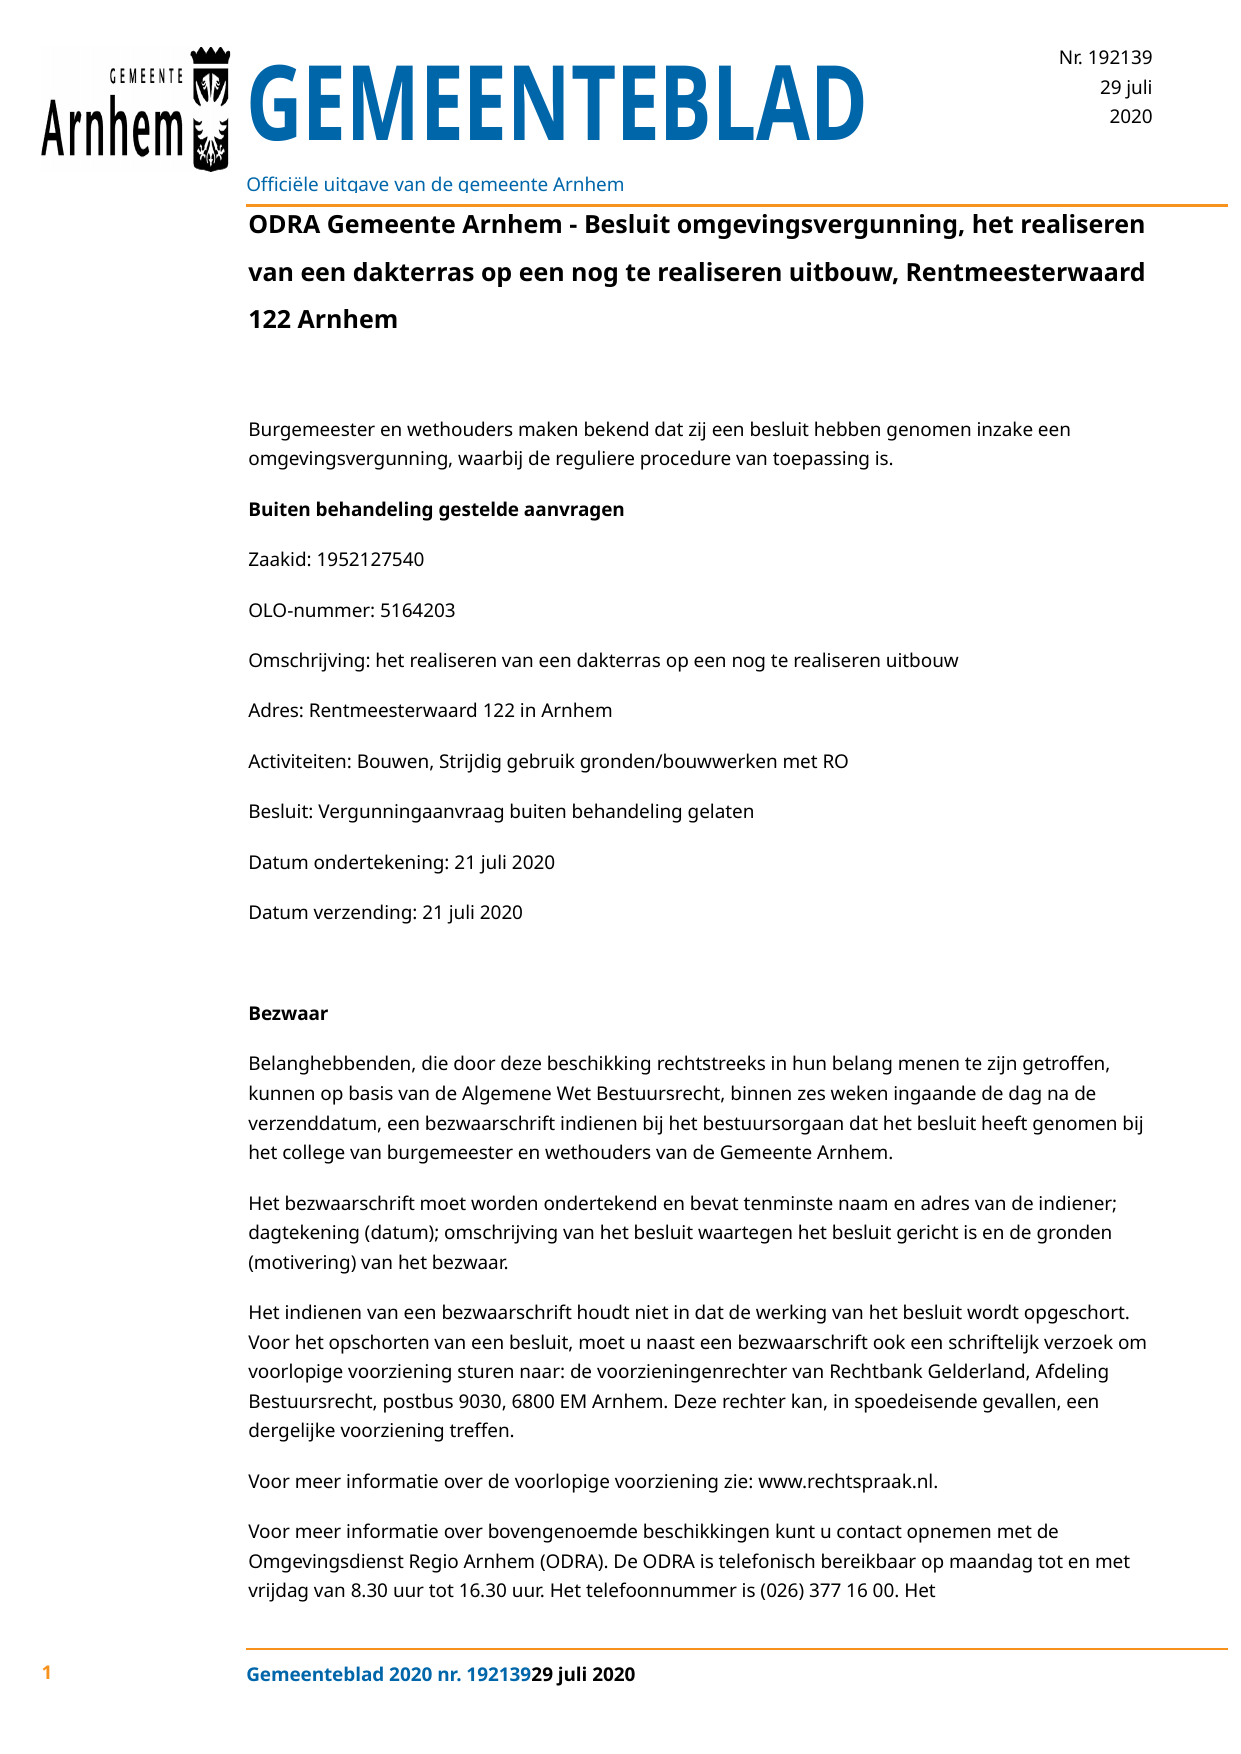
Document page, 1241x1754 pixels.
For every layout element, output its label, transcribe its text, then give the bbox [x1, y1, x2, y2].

text Besluit: Vergunningaanvraag buiten behandeling gelaten [248, 798, 1152, 824]
text Omschrijving: het realiseren van een dakterras op een nog te realiseren uitbouw [248, 647, 1152, 673]
text Adres: Rentmeesterwaard 122 in Arnhem [248, 698, 1152, 723]
text ODRA Gemeente Arnhem - Besluit omgevingsvergunning, het realiseren van een dakterras op een nog te realiseren uitbouw, Rentmeesterwaard 122 Arnhem [248, 207, 1152, 336]
text Burgemeester en wethouders maken bekend dat zij een besluit hebben genomen inzake een omgevingsvergunning, waarbij de reguliere procedure van toepassing is. [248, 416, 1152, 471]
text Het bezwaarschrift moet worden ondertekend en bevat tenminste naam en adres van de indiener; dagtekening (datum); omschrijving van het besluit waartegen het besluit gericht is en de gronden (motivering) van het bezwaar. [248, 1190, 1152, 1274]
text Bezwaar [248, 1000, 1152, 1026]
text Buiten behandeling gestelde aanvragen [248, 496, 1152, 522]
picture [41, 47, 231, 172]
text Belanghebbenden, die door deze beschikking rechtstreeks in hun belang menen te zijn getroffen, kunnen op basis van de Algemene Wet Bestuursrecht, binnen zes weken ingaande de dag na de verzenddatum, een bezwaarschrift indienen bij het bestuursorgaan dat het besluit heeft genomen bij het college van burgemeester en wethouders van de Gemeente Arnhem. [248, 1051, 1152, 1165]
text Zaakid: 1952127540 [248, 546, 1152, 572]
text Datum ondertekening: 21 juli 2020 [248, 849, 1152, 874]
text OLO-nummer: 5164203 [248, 597, 1152, 622]
text Datum verzending: 21 juli 2020 [248, 899, 1152, 925]
text Het indienen van een bezwaarschrift houdt niet in dat de werking van het besluit wordt opgeschort. Voor het opschorten van een besluit, moet u naast een bezwaarschrift ook een schriftelijk verzoek om voorlopige voorziening sturen naar: de voorzieningenrechter van Rechtbank Gelderland, Afdeling Bestuursrecht, postbus 9030, 6800 EM Arnhem. Deze rechter kan, in spoedeisende gevallen, een dergelijke voorziening treffen. [248, 1299, 1152, 1443]
text Voor meer informatie over de voorlopige voorziening zie: www.rechtspraak.nl. [248, 1468, 1152, 1494]
text Activiteiten: Bouwen, Strijdig gebruik gronden/bouwwerken met RO [248, 748, 1152, 774]
text Voor meer informatie over bovengenoemde beschikkingen kunt u contact opnemen met de Omgevingsdienst Regio Arnhem (ODRA). De ODRA is telefonisch bereikbaar op maandag tot en met vrijdag van 8.30 uur tot 16.30 uur. Het telefoonnummer is (026) 377 16 00. Het [248, 1518, 1152, 1603]
